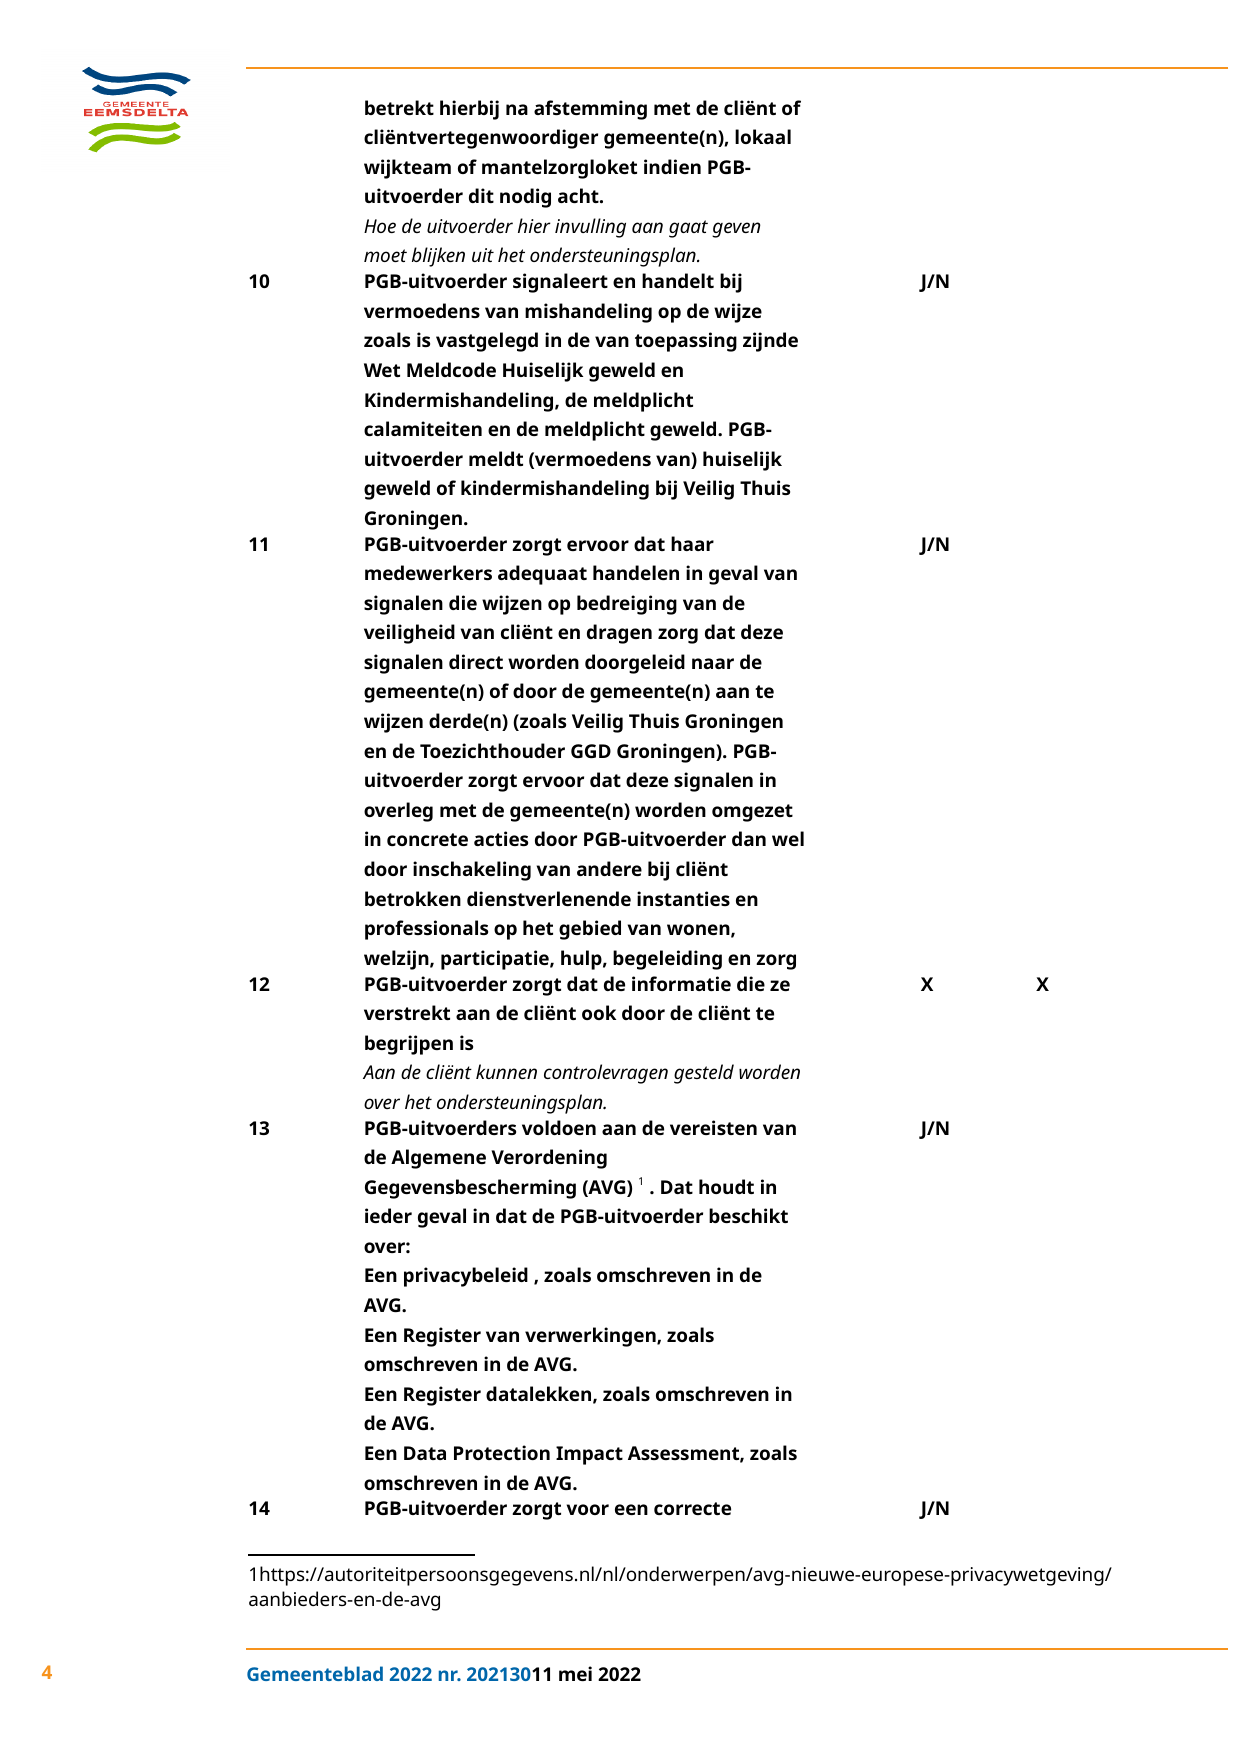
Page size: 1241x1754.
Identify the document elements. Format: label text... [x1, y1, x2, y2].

table_cell [805, 269, 921, 531]
table_cell [921, 95, 1036, 268]
table_cell J/N [921, 269, 1036, 531]
table_cell [805, 971, 921, 1115]
table_cell [1036, 95, 1152, 268]
table_cell 12 [248, 971, 363, 1115]
table_cell [248, 95, 363, 268]
table_cell J/N [921, 1496, 1036, 1521]
table_cell [805, 95, 921, 268]
table_cell X [1036, 971, 1152, 1115]
table_cell [805, 531, 921, 971]
table_cell [1036, 1496, 1152, 1521]
table_cell betrekt hierbij na afstemming met de cliënt of cliëntvertegenwoordiger gemeente(n), lokaal wijkteam of mantelzorgloket indien PGB-uitvoerder dit nodig acht. Hoe de uitvoerder hier invulling aan gaat geven moet blijken uit het ondersteuningsplan. [364, 95, 805, 268]
table_cell [1036, 531, 1152, 971]
table_cell J/N [921, 1115, 1036, 1496]
table_cell [805, 1496, 921, 1521]
table_cell PGB-uitvoerder zorgt voor een correcte [364, 1496, 805, 1521]
picture [41, 47, 231, 172]
table_cell J/N [921, 531, 1036, 971]
table_cell PGB-uitvoerder zorgt ervoor dat haar medewerkers adequaat handelen in geval van signalen die wijzen op bedreiging van de veiligheid van cliënt en dragen zorg dat deze signalen direct worden doorgeleid naar de gemeente(n) of door de gemeente(n) aan te wijzen derde(n) (zoals Veilig Thuis Groningen en de Toezichthouder GGD Groningen). PGB-uitvoerder zorgt ervoor dat deze signalen in overleg met de gemeente(n) worden omgezet in concrete acties door PGB-uitvoerder dan wel door inschakeling van andere bij cliënt betrokken dienstverlenende instanties en professionals op het gebied van wonen, welzijn, participatie, hulp, begeleiding en zorg [364, 531, 805, 971]
table_cell PGB-uitvoerder zorgt dat de informatie die ze verstrekt aan de cliënt ook door de cliënt te begrijpen is Aan de cliënt kunnen controlevragen gesteld worden over het ondersteuningsplan. [364, 971, 805, 1115]
table_cell PGB-uitvoerders voldoen aan de vereisten van de Algemene Verordening Gegevensbescherming (AVG) . Dat houdt in ieder geval in dat de PGB-uitvoerder beschikt over: Een privacybeleid , zoals omschreven in de AVG. Een Register van verwerkingen, zoals omschreven in de AVG. Een Register datalekken, zoals omschreven in de AVG. Een Data Protection Impact Assessment, zoals omschreven in de AVG. [364, 1115, 805, 1496]
table_cell PGB-uitvoerder signaleert en handelt bij vermoedens van mishandeling op de wijze zoals is vastgelegd in de van toepassing zijnde Wet Meldcode Huiselijk geweld en Kindermishandeling, de meldplicht calamiteiten en de meldplicht geweld. PGB-uitvoerder meldt (vermoedens van) huiselijk geweld of kindermishandeling bij Veilig Thuis Groningen. [364, 269, 805, 531]
table_cell 14 [248, 1496, 363, 1521]
table_cell [1036, 1115, 1152, 1496]
table_cell [1036, 269, 1152, 531]
table_cell [805, 1115, 921, 1496]
table_cell X [921, 971, 1036, 1115]
table_cell 10 [248, 269, 363, 531]
table_cell 13 [248, 1115, 363, 1496]
table_cell 11 [248, 531, 363, 971]
